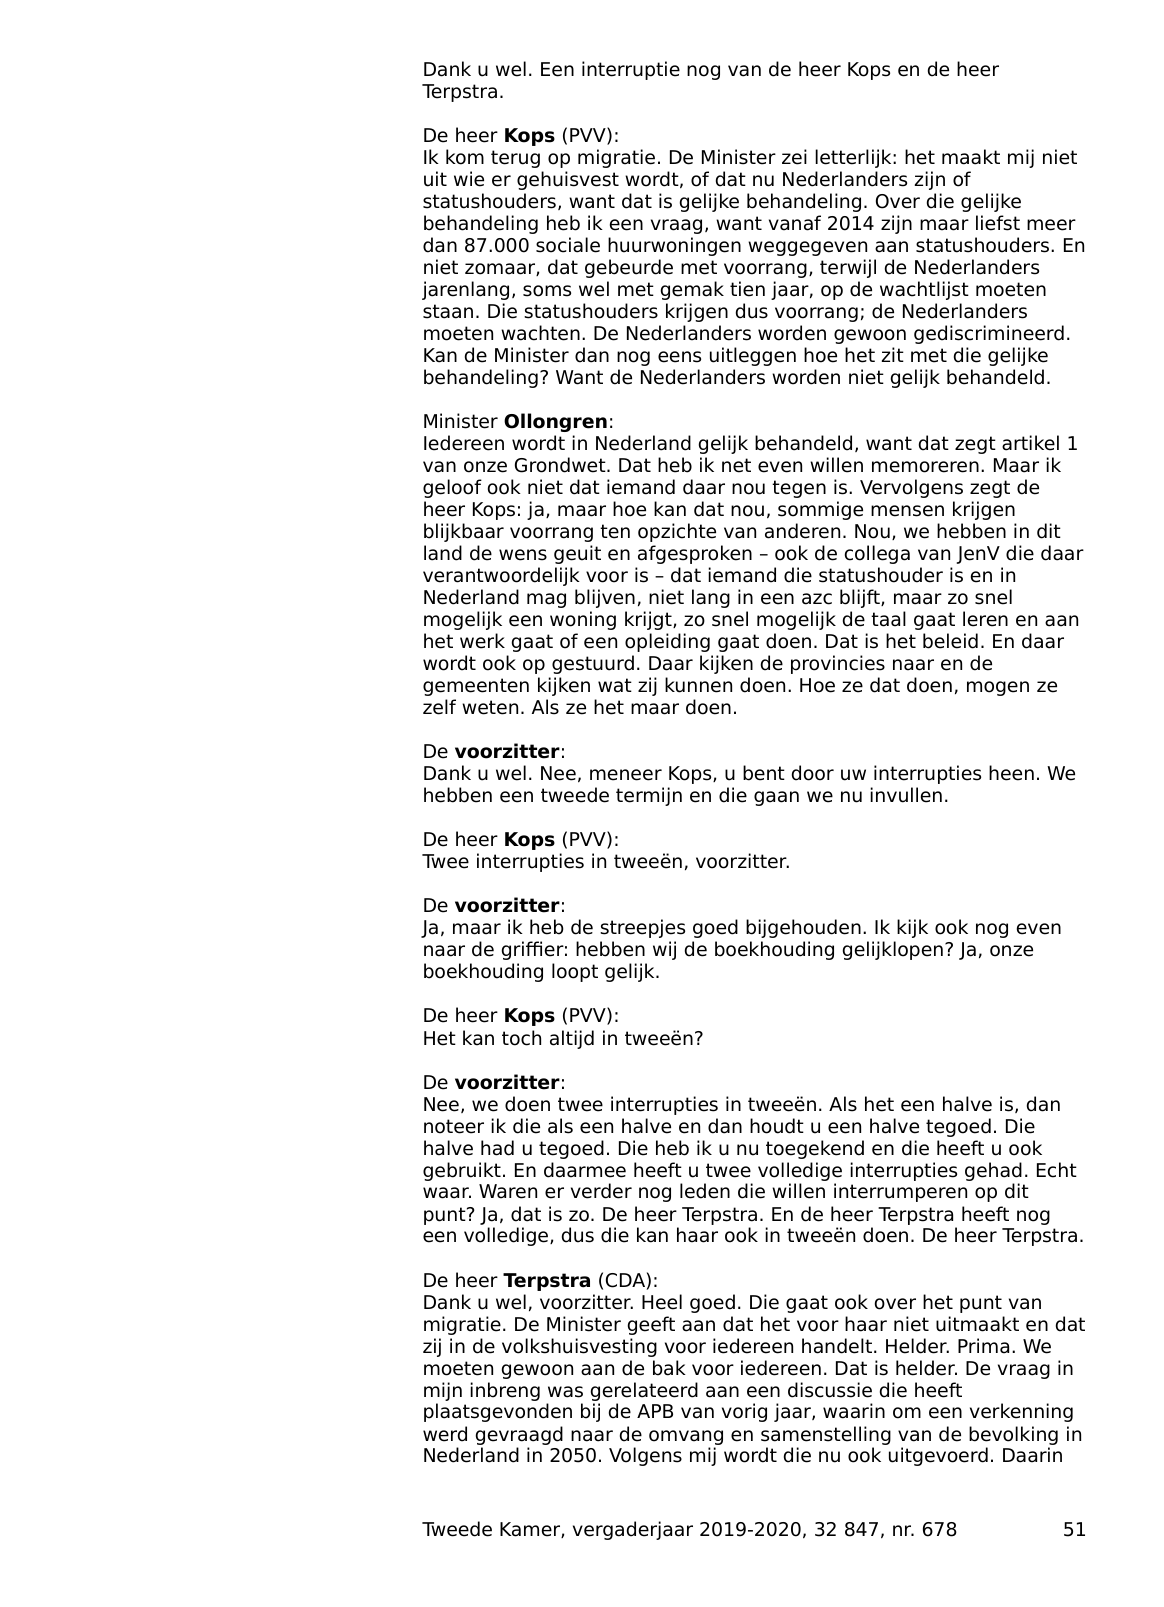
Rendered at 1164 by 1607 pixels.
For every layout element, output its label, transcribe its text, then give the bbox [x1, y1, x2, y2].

text Ja, maar ik heb de streepjes goed bijgehouden. Ik kijk ook nog even naar de griffier: hebben wij de boekhouding gelijklopen? Ja, onze boekhouding loopt gelijk. [422, 917, 1087, 983]
text Iedereen wordt in Nederland gelijk behandeld, want dat zegt artikel 1 van onze Grondwet. Dat heb ik net even willen memoreren. Maar ik geloof ook niet dat iemand daar nou tegen is. Vervolgens zegt de heer Kops: ja, maar hoe kan dat nou, sommige mensen krijgen blijkbaar voorrang ten opzichte van anderen. Nou, we hebben in dit land de wens geuit en afgesproken – ook de collega van JenV die daar verantwoordelijk voor is – dat iemand die statushouder is en in Nederland mag blijven, niet lang in een azc blijft, maar zo snel mogelijk een woning krijgt, zo snel mogelijk de taal gaat leren en aan het werk gaat of een opleiding gaat doen. Dat is het beleid. En daar wordt ook op gestuurd. Daar kijken de provincies naar en de gemeenten kijken wat zij kunnen doen. Hoe ze dat doen, mogen ze zelf weten. Als ze het maar doen. [422, 433, 1087, 719]
text Dank u wel, voorzitter. Heel goed. Die gaat ook over het punt van migratie. De Minister geeft aan dat het voor haar niet uitmaakt en dat zij in de volkshuisvesting voor iedereen handelt. Helder. Prima. We moeten gewoon aan de bak voor iedereen. Dat is helder. De vraag in mijn inbreng was gerelateerd aan een discussie die heeft plaatsgevonden bij de APB van vorig jaar, waarin om een verkenning werd gevraagd naar de omvang en samenstelling van de bevolking in Nederland in 2050. Volgens mij wordt die nu ook uitgevoerd. Daarin [422, 1292, 1087, 1467]
text De heer Kops (PVV): [422, 829, 1087, 851]
text De heer Kops (PVV): [422, 1005, 1087, 1027]
text Het kan toch altijd in tweeën? [422, 1027, 1087, 1049]
text Minister Ollongren: [422, 411, 1087, 433]
text Twee interrupties in tweeën, voorzitter. [422, 851, 1087, 873]
text De voorzitter: [422, 741, 1087, 763]
text Dank u wel. Een interruptie nog van de heer Kops en de heer Terpstra. [422, 59, 1087, 103]
text De heer Terpstra (CDA): [422, 1269, 1087, 1292]
text Nee, we doen twee interrupties in tweeën. Als het een halve is, dan noteer ik die als een halve en dan houdt u een halve tegoed. Die halve had u tegoed. Die heb ik u nu toegekend en die heeft u ook gebruikt. En daarmee heeft u twee volledige interrupties gehad. Echt waar. Waren er verder nog leden die willen interrumperen op dit punt? Ja, dat is zo. De heer Terpstra. En de heer Terpstra heeft nog een volledige, dus die kan haar ook in tweeën doen. De heer Terpstra. [422, 1093, 1087, 1247]
text De heer Kops (PVV): [422, 125, 1087, 147]
text Ik kom terug op migratie. De Minister zei letterlijk: het maakt mij niet uit wie er gehuisvest wordt, of dat nu Nederlanders zijn of statushouders, want dat is gelijke behandeling. Over die gelijke behandeling heb ik een vraag, want vanaf 2014 zijn maar liefst meer dan 87.000 sociale huurwoningen weggegeven aan statushouders. En niet zomaar, dat gebeurde met voorrang, terwijl de Nederlanders jarenlang, soms wel met gemak tien jaar, op de wachtlijst moeten staan. Die statushouders krijgen dus voorrang; de Nederlanders moeten wachten. De Nederlanders worden gewoon gediscrimineerd. Kan de Minister dan nog eens uitleggen hoe het zit met die gelijke behandeling? Want de Nederlanders worden niet gelijk behandeld. [422, 147, 1087, 389]
text De voorzitter: [422, 1072, 1087, 1093]
text De voorzitter: [422, 895, 1087, 917]
text Dank u wel. Nee, meneer Kops, u bent door uw interrupties heen. We hebben een tweede termijn en die gaan we nu invullen. [422, 763, 1087, 807]
